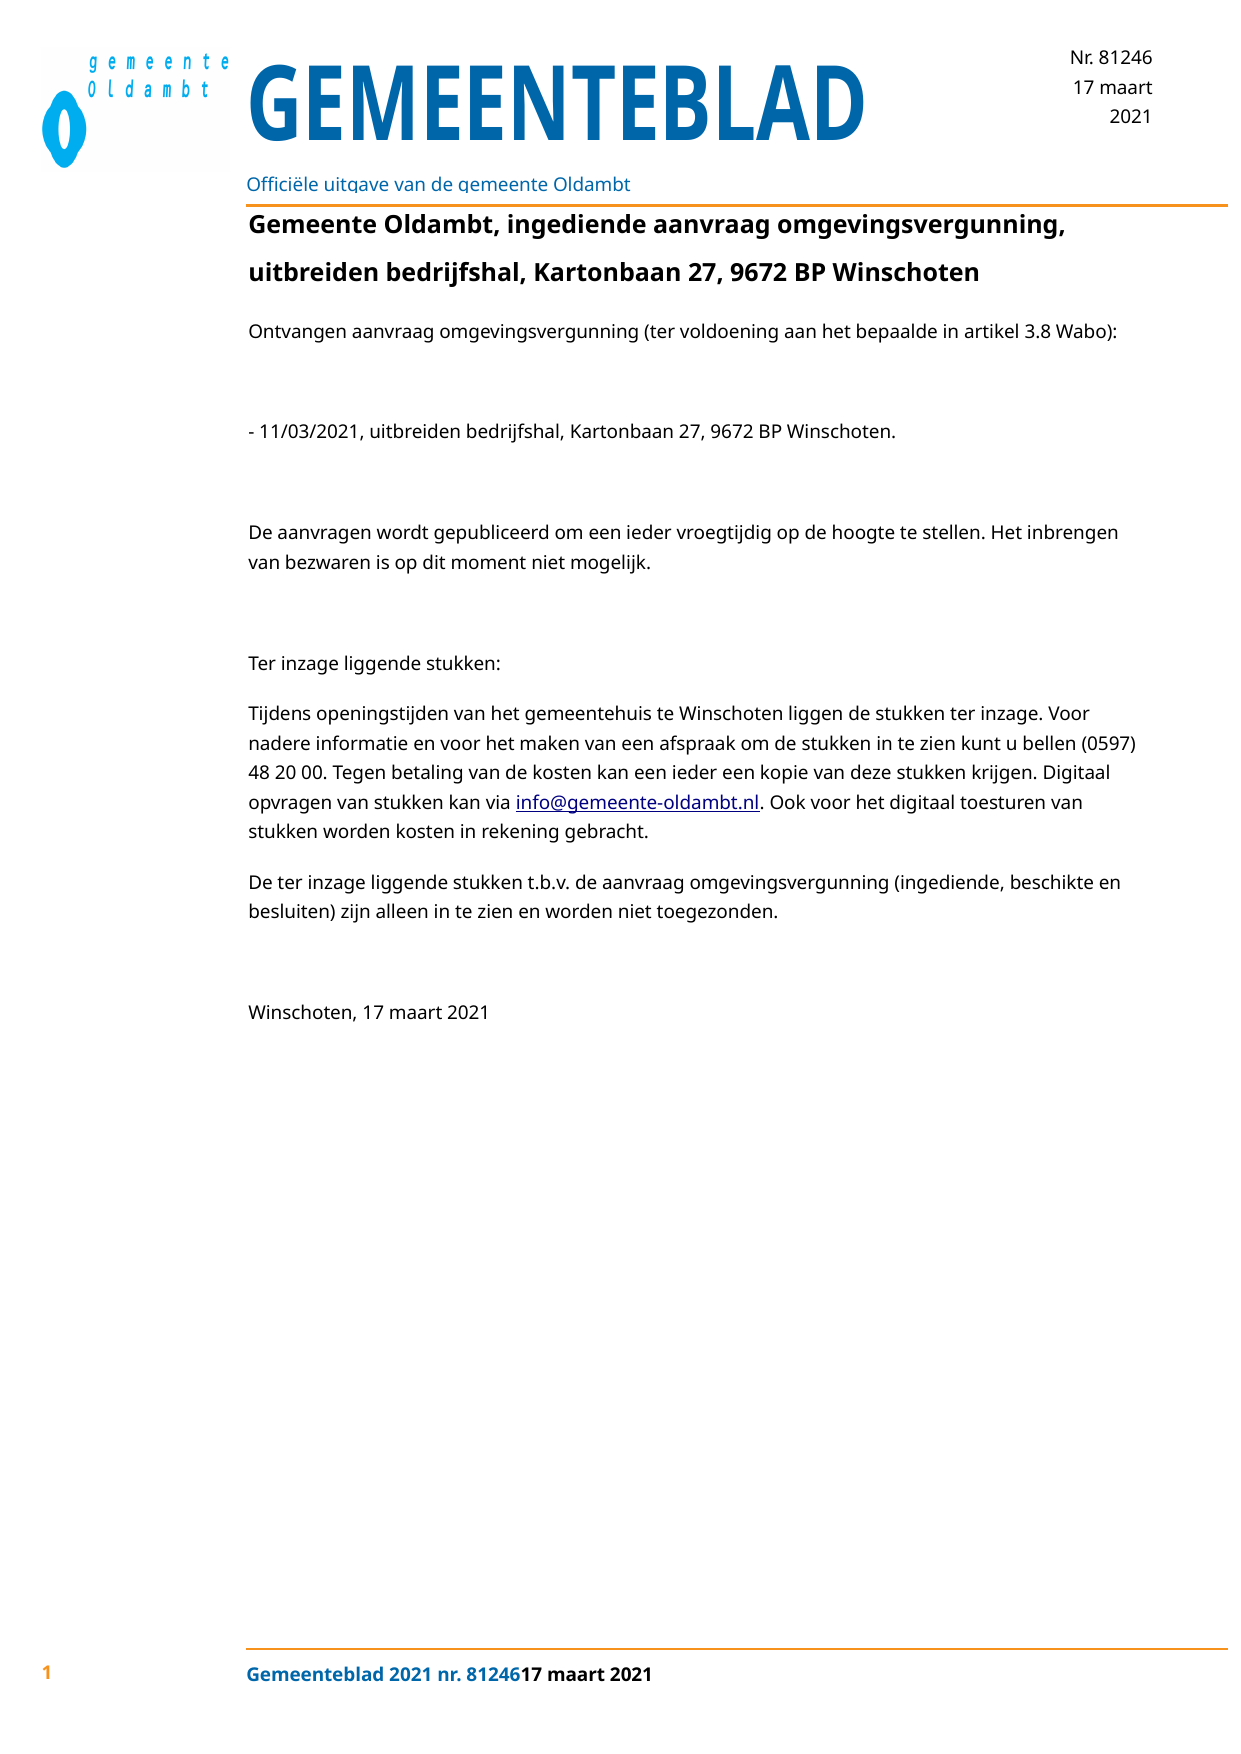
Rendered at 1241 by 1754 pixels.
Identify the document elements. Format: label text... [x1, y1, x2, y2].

text De aanvragen wordt gepubliceerd om een ieder vroegtijdig op de hoogte te stellen. Het inbrengen van bezwaren is op dit moment niet mogelijk. [248, 519, 1152, 575]
text Ter inzage liggende stukken: [248, 650, 1152, 676]
text De ter inzage liggende stukken t.b.v. de aanvraag omgevingsvergunning (ingediende, beschikte en besluiten) zijn alleen in te zien en worden niet toegezonden. [248, 869, 1152, 924]
text Tijdens openingstijden van het gemeentehuis te Winschoten liggen de stukken ter inzage. Voor nadere informatie en voor het maken van een afspraak om de stukken in te zien kunt u bellen (0597) 48 20 00. Tegen betaling van de kosten kan een ieder een kopie van deze stukken krijgen. Digitaal opvragen van stukken kan via info@gemeente-oldambt.nl. Ook voor het digitaal toesturen van stukken worden kosten in rekening gebracht. [248, 700, 1152, 844]
text - 11/03/2021, uitbreiden bedrijfshal, Kartonbaan 27, 9672 BP Winschoten. [248, 419, 1152, 444]
text Gemeente Oldambt, ingediende aanvraag omgevingsvergunning, uitbreiden bedrijfshal, Kartonbaan 27, 9672 BP Winschoten [248, 207, 1152, 288]
picture [41, 47, 231, 172]
text Winschoten, 17 maart 2021 [248, 999, 1152, 1025]
text Ontvangen aanvraag omgevingsvergunning (ter voldoening aan het bepaalde in artikel 3.8 Wabo): [248, 318, 1152, 344]
